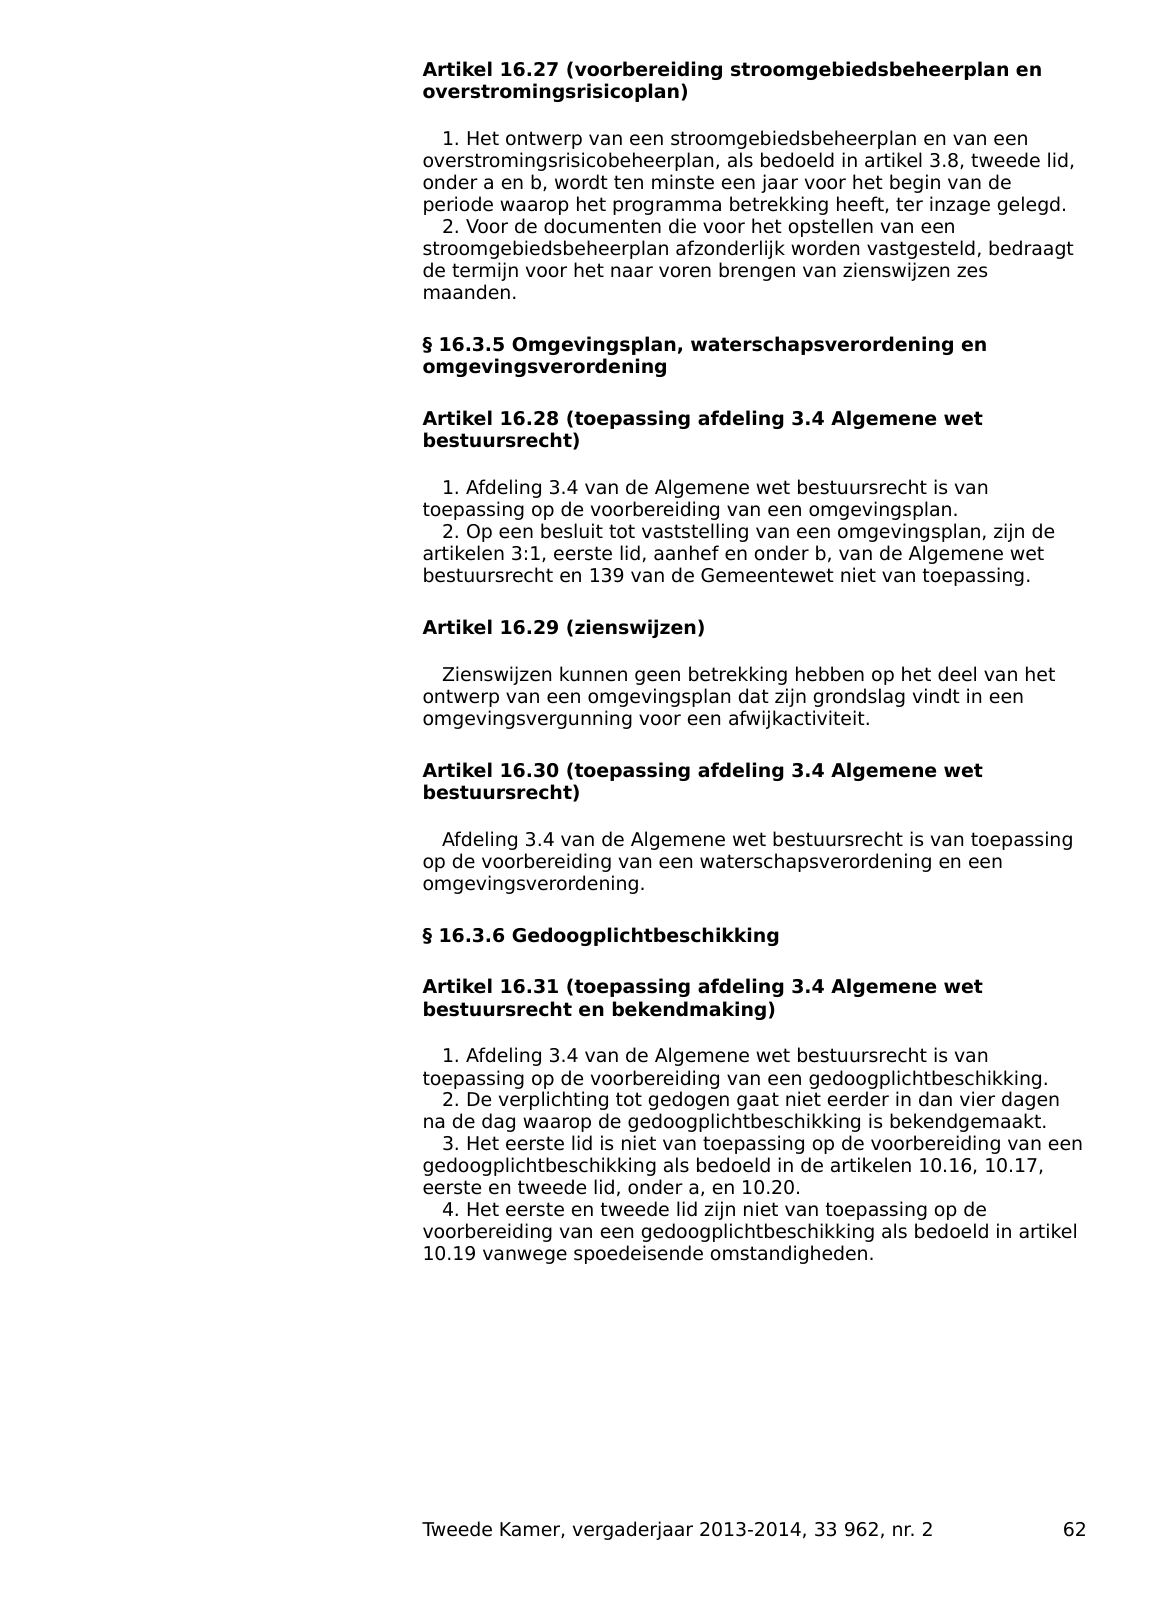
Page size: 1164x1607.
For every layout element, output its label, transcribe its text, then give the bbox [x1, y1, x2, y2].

text Zienswijzen kunnen geen betrekking hebben op het deel van het ontwerp van een omgevingsplan dat zijn grondslag vindt in een omgevingsvergunning voor een afwijkactiviteit. [422, 664, 1087, 729]
subtitle Artikel 16.27 (voorbereiding stroomgebiedsbeheerplan en overstromingsrisicoplan) [422, 59, 1087, 103]
subtitle § 16.3.5 Omgevingsplan, waterschapsverordening en omgevingsverordening [422, 334, 1087, 378]
text Afdeling 3.4 van de Algemene wet bestuursrecht is van toepassing op de voorbereiding van een waterschapsverordening en een omgevingsverordening. [422, 828, 1087, 894]
text 2. Op een besluit tot vaststelling van een omgevingsplan, zijn de artikelen 3:1, eerste lid, aanhef en onder b, van de Algemene wet bestuursrecht en 139 van de Gemeentewet niet van toepassing. [422, 521, 1087, 587]
subtitle Artikel 16.30 (toepassing afdeling 3.4 Algemene wet bestuursrecht) [422, 759, 1087, 803]
subtitle Artikel 16.28 (toepassing afdeling 3.4 Algemene wet bestuursrecht) [422, 408, 1087, 452]
text 2. Voor de documenten die voor het opstellen van een stroomgebiedsbeheerplan afzonderlijk worden vastgesteld, bedraagt de termijn voor het naar voren brengen van zienswijzen zes maanden. [422, 216, 1087, 304]
text 4. Het eerste en tweede lid zijn niet van toepassing op de voorbereiding van een gedoogplichtbeschikking als bedoeld in artikel 10.19 vanwege spoedeisende omstandigheden. [422, 1199, 1087, 1265]
text 1. Afdeling 3.4 van de Algemene wet bestuursrecht is van toepassing op de voorbereiding van een omgevingsplan. [422, 477, 1087, 521]
text 1. Afdeling 3.4 van de Algemene wet bestuursrecht is van toepassing op de voorbereiding van een gedoogplichtbeschikking. [422, 1045, 1087, 1089]
text 3. Het eerste lid is niet van toepassing op de voorbereiding van een gedoogplichtbeschikking als bedoeld in de artikelen 10.16, 10.17, eerste en tweede lid, onder a, en 10.20. [422, 1133, 1087, 1199]
text 1. Het ontwerp van een stroomgebiedsbeheerplan en van een overstromingsrisicobeheerplan, als bedoeld in artikel 3.8, tweede lid, onder a en b, wordt ten minste een jaar voor het begin van de periode waarop het programma betrekking heeft, ter inzage gelegd. [422, 128, 1087, 216]
subtitle Artikel 16.31 (toepassing afdeling 3.4 Algemene wet bestuursrecht en bekendmaking) [422, 976, 1087, 1020]
text 2. De verplichting tot gedogen gaat niet eerder in dan vier dagen na de dag waarop de gedoogplichtbeschikking is bekendgemaakt. [422, 1089, 1087, 1133]
subtitle Artikel 16.29 (zienswijzen) [422, 617, 1087, 639]
subtitle § 16.3.6 Gedoogplichtbeschikking [422, 924, 1087, 946]
